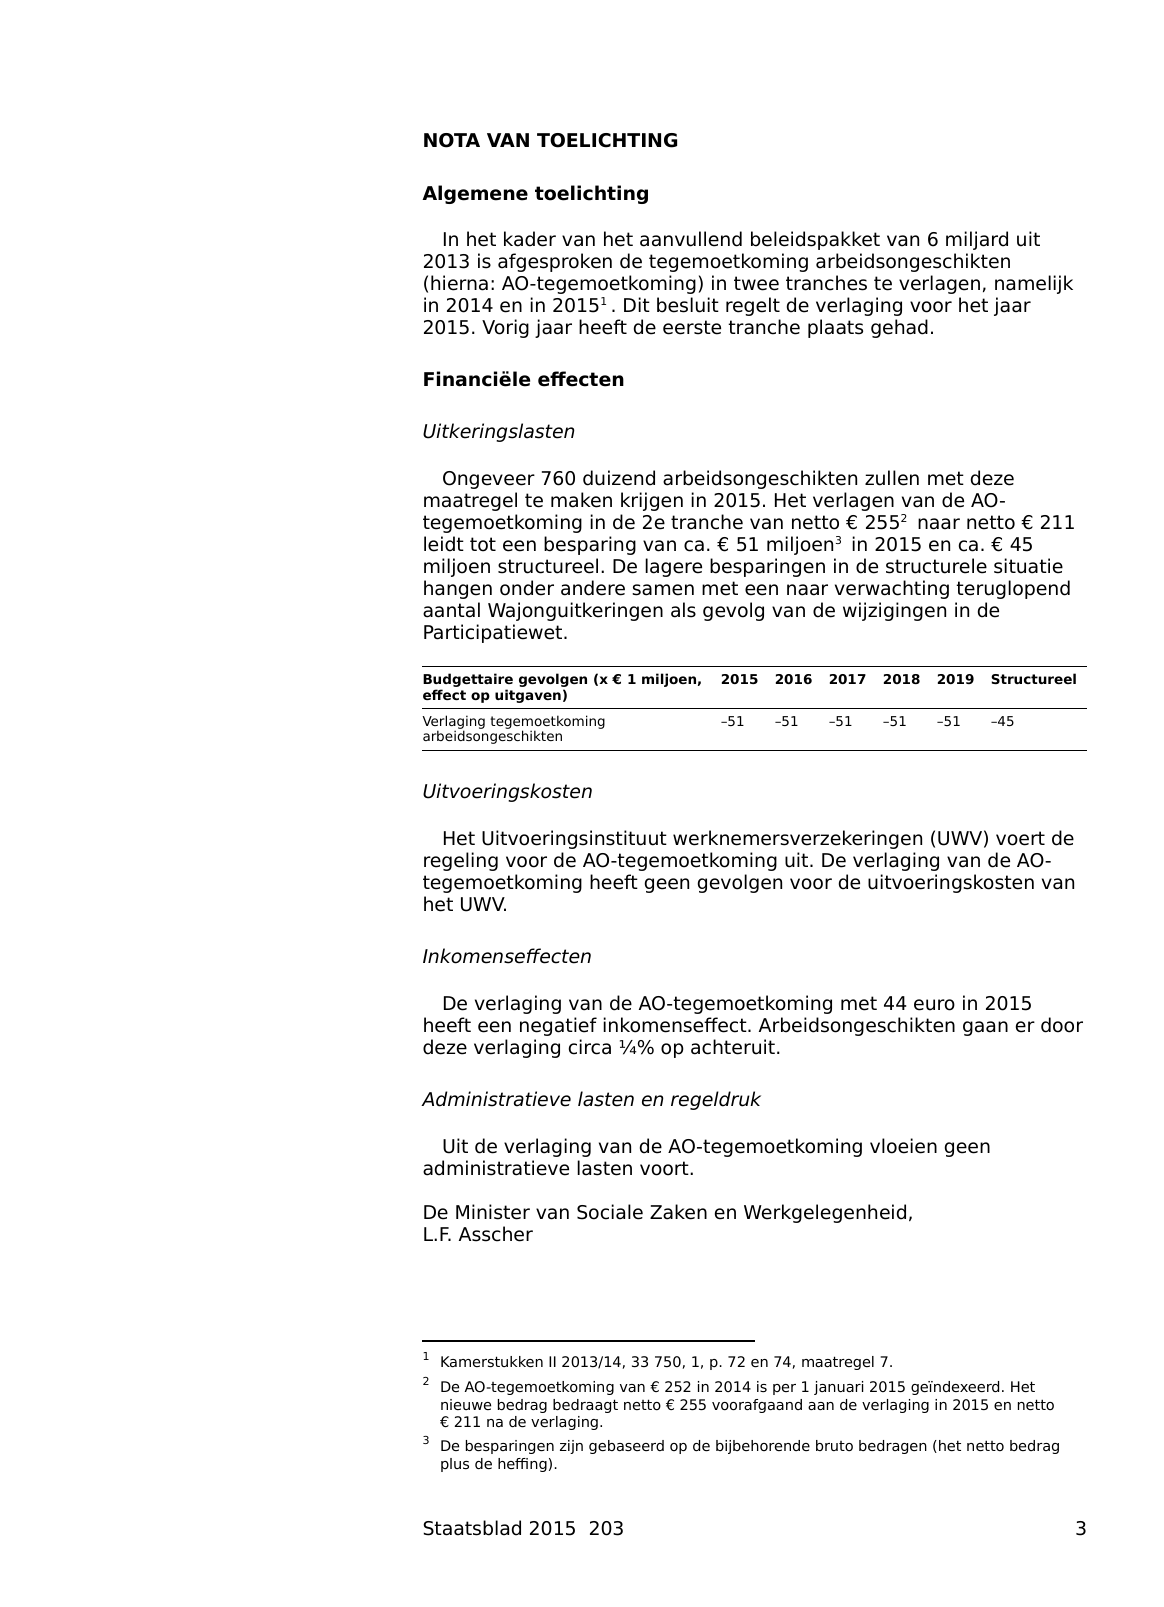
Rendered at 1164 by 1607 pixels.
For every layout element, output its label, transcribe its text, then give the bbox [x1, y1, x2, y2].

text Uit de verlaging van de AO-tegemoetkoming vloeien geen administratieve lasten voort. [422, 1136, 1087, 1179]
text De besparingen zijn gebaseerd op de bijbehorende bruto bedragen (het netto bedrag plus de heffing). [422, 1434, 1087, 1473]
table_cell –51 [715, 709, 769, 750]
text Ongeveer 760 duizend arbeidsongeschikten zullen met deze maatregel te maken krijgen in 2015. Het verlagen van de AO-tegemoetkoming in de 2e tranche van netto € 255 naar netto € 211 leidt tot een besparing van ca. € 51 miljoen in 2015 en ca. € 45 miljoen structureel. De lagere besparingen in de structurele situatie hangen onder andere samen met een naar verwachting teruglopend aantal Wajonguitkeringen als gevolg van de wijzigingen in de Participatiewet. [422, 468, 1087, 644]
text Het Uitvoeringsinstituut werknemersverzekeringen (UWV) voert de regeling voor de AO-tegemoetkoming uit. De verlaging van de AO-tegemoetkoming heeft geen gevolgen voor de uitvoeringskosten van het UWV. [422, 828, 1087, 916]
subtitle Financiële effecten [422, 369, 1087, 391]
table_cell Verlaging tegemoetkoming arbeidsongeschikten [422, 709, 715, 750]
table_header Structureel [985, 667, 1087, 708]
table_cell –51 [769, 709, 823, 750]
text De verlaging van de AO-tegemoetkoming met 44 euro in 2015 heeft een negatief inkomenseffect. Arbeidsongeschikten gaan er door deze verlaging circa ¼% op achteruit. [422, 993, 1087, 1058]
table_cell –45 [985, 709, 1087, 750]
subtitle Inkomenseffecten [422, 946, 1087, 968]
text In het kader van het aanvullend beleidspakket van 6 miljard uit 2013 is afgesproken de tegemoetkoming arbeidsongeschikten (hierna: AO-tegemoetkoming) in twee tranches te verlagen, namelijk in 2014 en in 2015. Dit besluit regelt de verlaging voor het jaar 2015. Vorig jaar heeft de eerste tranche plaats gehad. [422, 229, 1087, 339]
text De AO-tegemoetkoming van € 252 in 2014 is per 1 januari 2015 geïndexeerd. Het nieuwe bedrag bedraagt netto € 255 voorafgaand aan de verlaging in 2015 en netto € 211 na de verlaging. [422, 1375, 1087, 1431]
table_cell –51 [877, 709, 931, 750]
text Kamerstukken II 2013/14, 33 750, 1, p. 72 en 74, maatregel 7. [422, 1350, 1087, 1372]
text De Minister van Sociale Zaken en Werkgelegenheid, L.F. Asscher [422, 1202, 1087, 1246]
table_header 2019 [931, 667, 984, 708]
table_header Budgettaire gevolgen (x € 1 miljoen, effect op uitgaven) [422, 667, 715, 708]
table_header 2015 [715, 667, 769, 708]
subtitle NOTA VAN TOELICHTING [422, 130, 1087, 152]
subtitle Uitvoeringskosten [422, 781, 1087, 803]
table_cell –51 [931, 709, 984, 750]
table_header 2016 [769, 667, 823, 708]
table_cell –51 [823, 709, 877, 750]
table_header 2017 [823, 667, 877, 708]
table_header 2018 [877, 667, 931, 708]
subtitle Administratieve lasten en regeldruk [422, 1088, 1087, 1111]
subtitle Algemene toelichting [422, 182, 1087, 204]
subtitle Uitkeringslasten [422, 421, 1087, 443]
